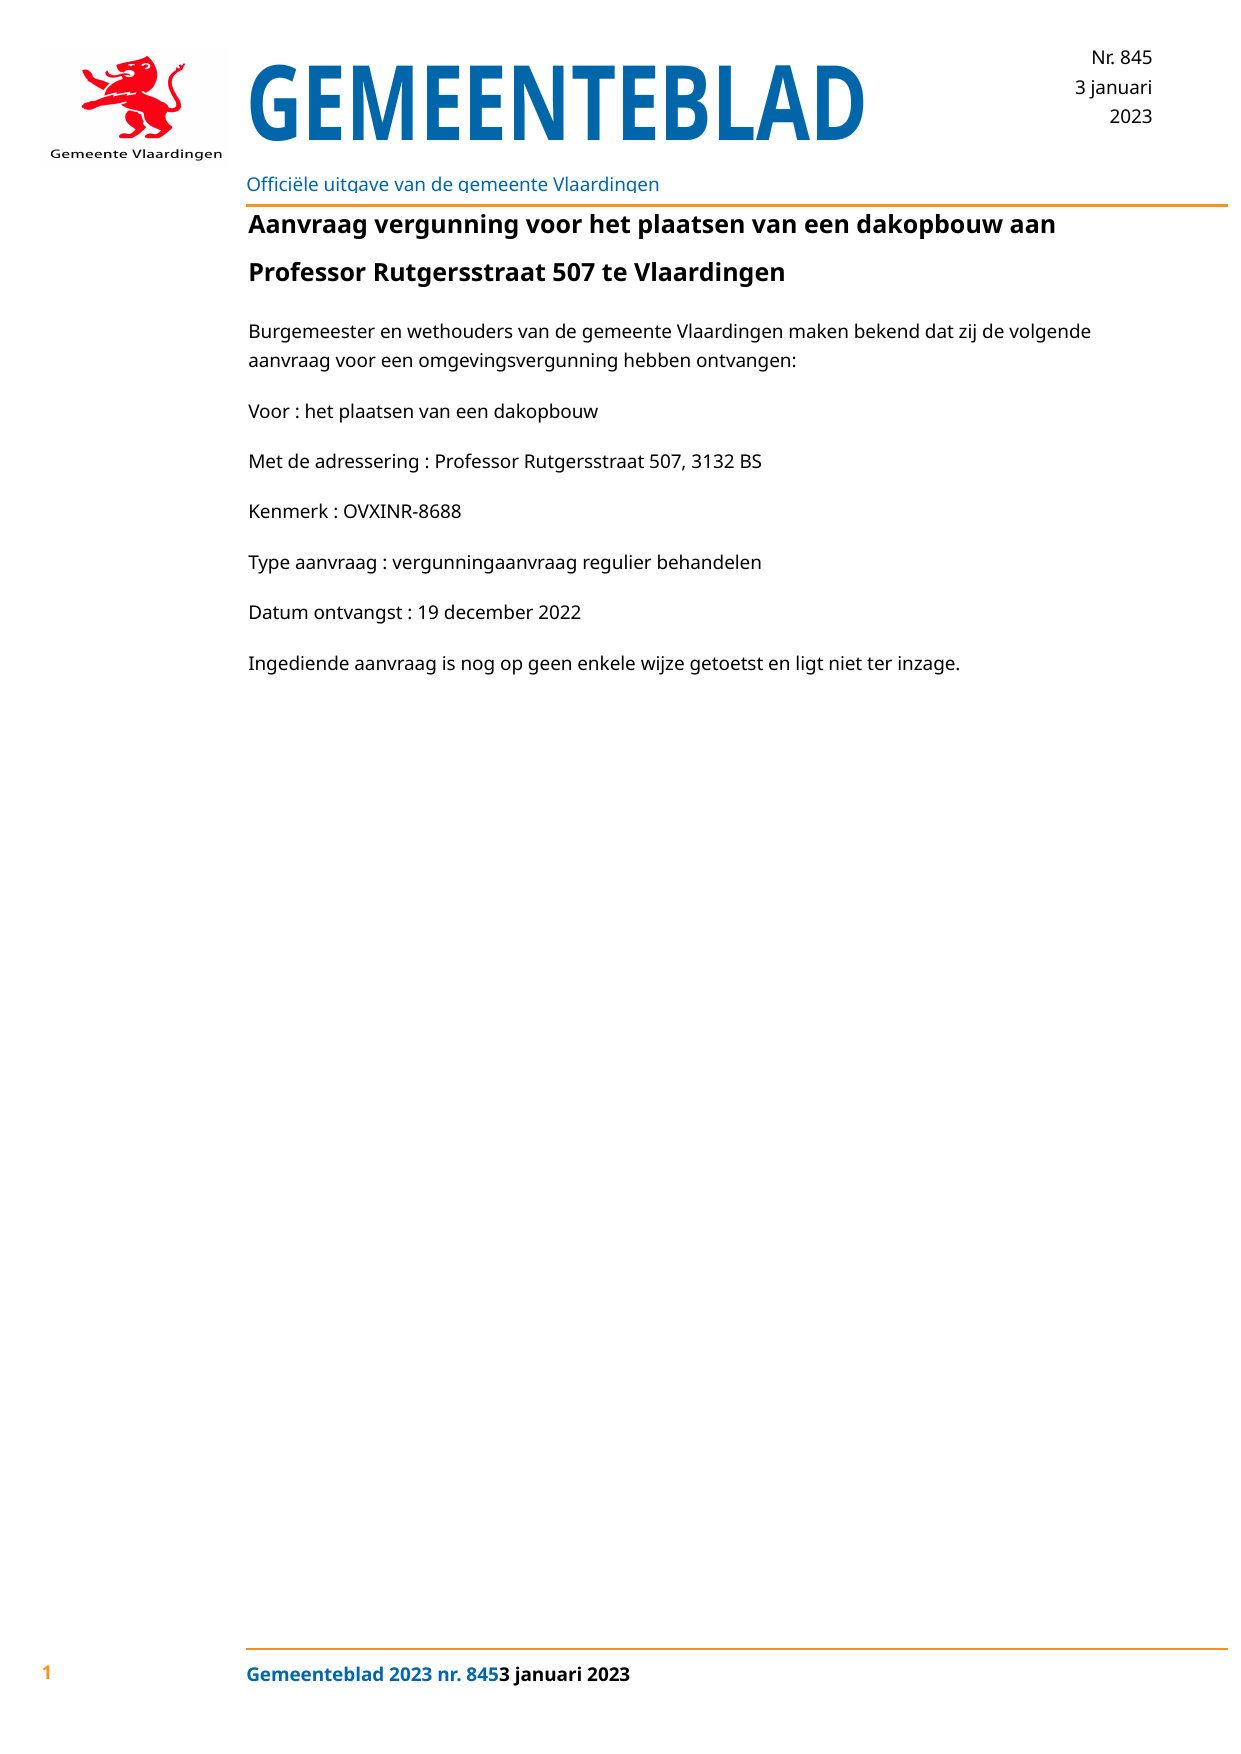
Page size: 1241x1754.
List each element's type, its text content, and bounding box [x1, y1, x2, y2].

text Aanvraag vergunning voor het plaatsen van een dakopbouw aan Professor Rutgersstraat 507 te Vlaardingen [248, 207, 1152, 288]
text Burgemeester en wethouders van de gemeente Vlaardingen maken bekend dat zij de volgende aanvraag voor een omgevingsvergunning hebben ontvangen: [248, 318, 1152, 373]
text Type aanvraag : vergunningaanvraag regulier behandelen [248, 549, 1152, 575]
picture [41, 47, 231, 172]
text Kenmerk : OVXINR-8688 [248, 499, 1152, 524]
text Ingediende aanvraag is nog op geen enkele wijze getoetst en ligt niet ter inzage. [248, 650, 1152, 676]
text Datum ontvangst : 19 december 2022 [248, 599, 1152, 625]
text Voor : het plaatsen van een dakopbouw [248, 398, 1152, 424]
text Met de adressering : Professor Rutgersstraat 507, 3132 BS [248, 448, 1152, 474]
